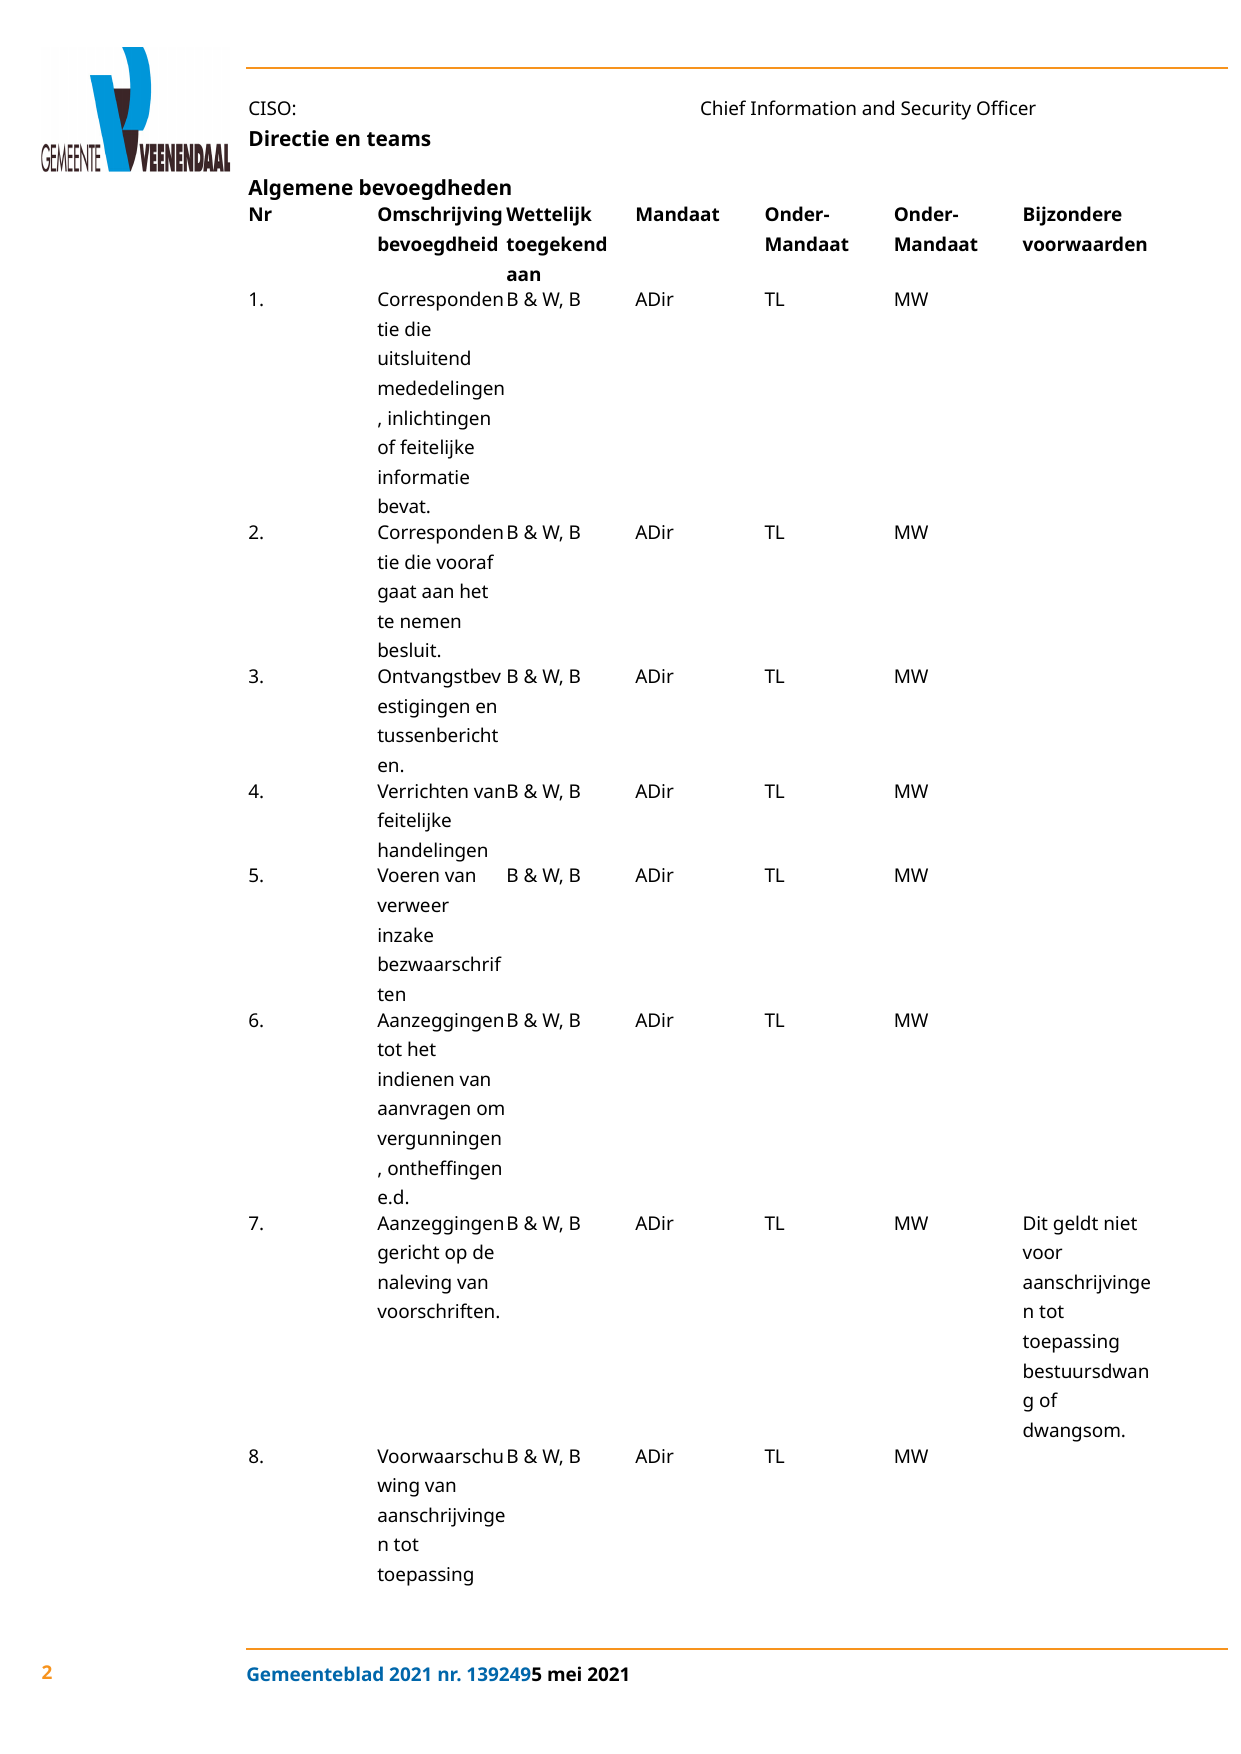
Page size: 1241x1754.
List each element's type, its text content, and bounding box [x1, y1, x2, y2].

table_cell Correspondentie die vooraf gaat aan het te nemen besluit. [377, 519, 506, 663]
table_cell MW [894, 778, 1022, 863]
table_cell MW [894, 1210, 1022, 1443]
table_cell [248, 663, 377, 778]
table_header Onder- Mandaat [894, 202, 1022, 286]
table_cell MW [894, 1443, 1022, 1587]
table_cell MW [894, 286, 1022, 519]
table_header Nr [248, 202, 377, 286]
table_cell ADir [635, 1210, 764, 1443]
table_header Mandaat [635, 202, 764, 286]
table_cell B & W, B [506, 778, 635, 863]
table_cell [1023, 1007, 1152, 1210]
text Directie en teams [248, 124, 1152, 152]
table_cell Voorwaarschuwing van aanschrijvingen tot toepassing [377, 1443, 506, 1587]
table_cell Dit geldt niet voor aanschrijvingen tot toepassing bestuursdwang of dwangsom. [1023, 1210, 1152, 1443]
table_cell [248, 778, 377, 863]
table_cell [1023, 1443, 1152, 1587]
table_cell MW [894, 863, 1022, 1007]
table_cell Verrichten van feitelijke handelingen [377, 778, 506, 863]
table_cell TL [764, 1210, 893, 1443]
table_cell MW [894, 519, 1022, 663]
table_cell B & W, B [506, 863, 635, 1007]
table_cell TL [764, 778, 893, 863]
table_cell [1023, 778, 1152, 863]
table_cell ADir [635, 863, 764, 1007]
table_cell TL [764, 1007, 893, 1210]
table_header Omschrijving bevoegdheid [377, 202, 506, 286]
table_cell [1023, 286, 1152, 519]
table_cell [1023, 663, 1152, 778]
table_cell Ontvangstbevestigingen en tussenberichten. [377, 663, 506, 778]
table_cell [248, 1007, 377, 1210]
table_cell ADir [635, 778, 764, 863]
table_cell B & W, B [506, 1007, 635, 1210]
table_cell [248, 286, 377, 519]
table_cell [248, 1443, 377, 1587]
table_cell TL [764, 286, 893, 519]
table_cell Chief Information and Security Officer [700, 95, 1152, 121]
table_cell Aanzeggingen gericht op de naleving van voorschriften. [377, 1210, 506, 1443]
table_cell Correspondentie die uitsluitend mededelingen, inlichtingen of feitelijke informatie bevat. [377, 286, 506, 519]
table_cell CISO: [248, 95, 700, 121]
table_cell ADir [635, 1007, 764, 1210]
table_cell TL [764, 863, 893, 1007]
table_cell TL [764, 1443, 893, 1587]
table_cell MW [894, 1007, 1022, 1210]
table_cell ADir [635, 663, 764, 778]
table_cell ADir [635, 519, 764, 663]
table_cell [1023, 519, 1152, 663]
table_cell MW [894, 663, 1022, 778]
table_cell [248, 863, 377, 1007]
picture [41, 47, 130, 172]
table_cell [1023, 863, 1152, 1007]
table_cell TL [764, 663, 893, 778]
table_cell [248, 519, 377, 663]
table_cell B & W, B [506, 1210, 635, 1443]
table_cell Voeren van verweer inzake bezwaarschriften [377, 863, 506, 1007]
text Algemene bevoegdheden [248, 173, 1152, 201]
table_header Bijzondere voorwaarden [1023, 202, 1152, 286]
table_cell B & W, B [506, 519, 635, 663]
picture [123, 47, 231, 172]
table_header Wettelijk toegekend aan [506, 202, 635, 286]
table_cell [248, 1210, 377, 1443]
table_header Onder- Mandaat [764, 202, 893, 286]
table_cell B & W, B [506, 286, 635, 519]
table_cell Aanzeggingen tot het indienen van aanvragen om vergunningen, ontheffingen e.d. [377, 1007, 506, 1210]
table_cell B & W, B [506, 663, 635, 778]
table_cell ADir [635, 1443, 764, 1587]
table_cell TL [764, 519, 893, 663]
table_cell ADir [635, 286, 764, 519]
table_cell B & W, B [506, 1443, 635, 1587]
